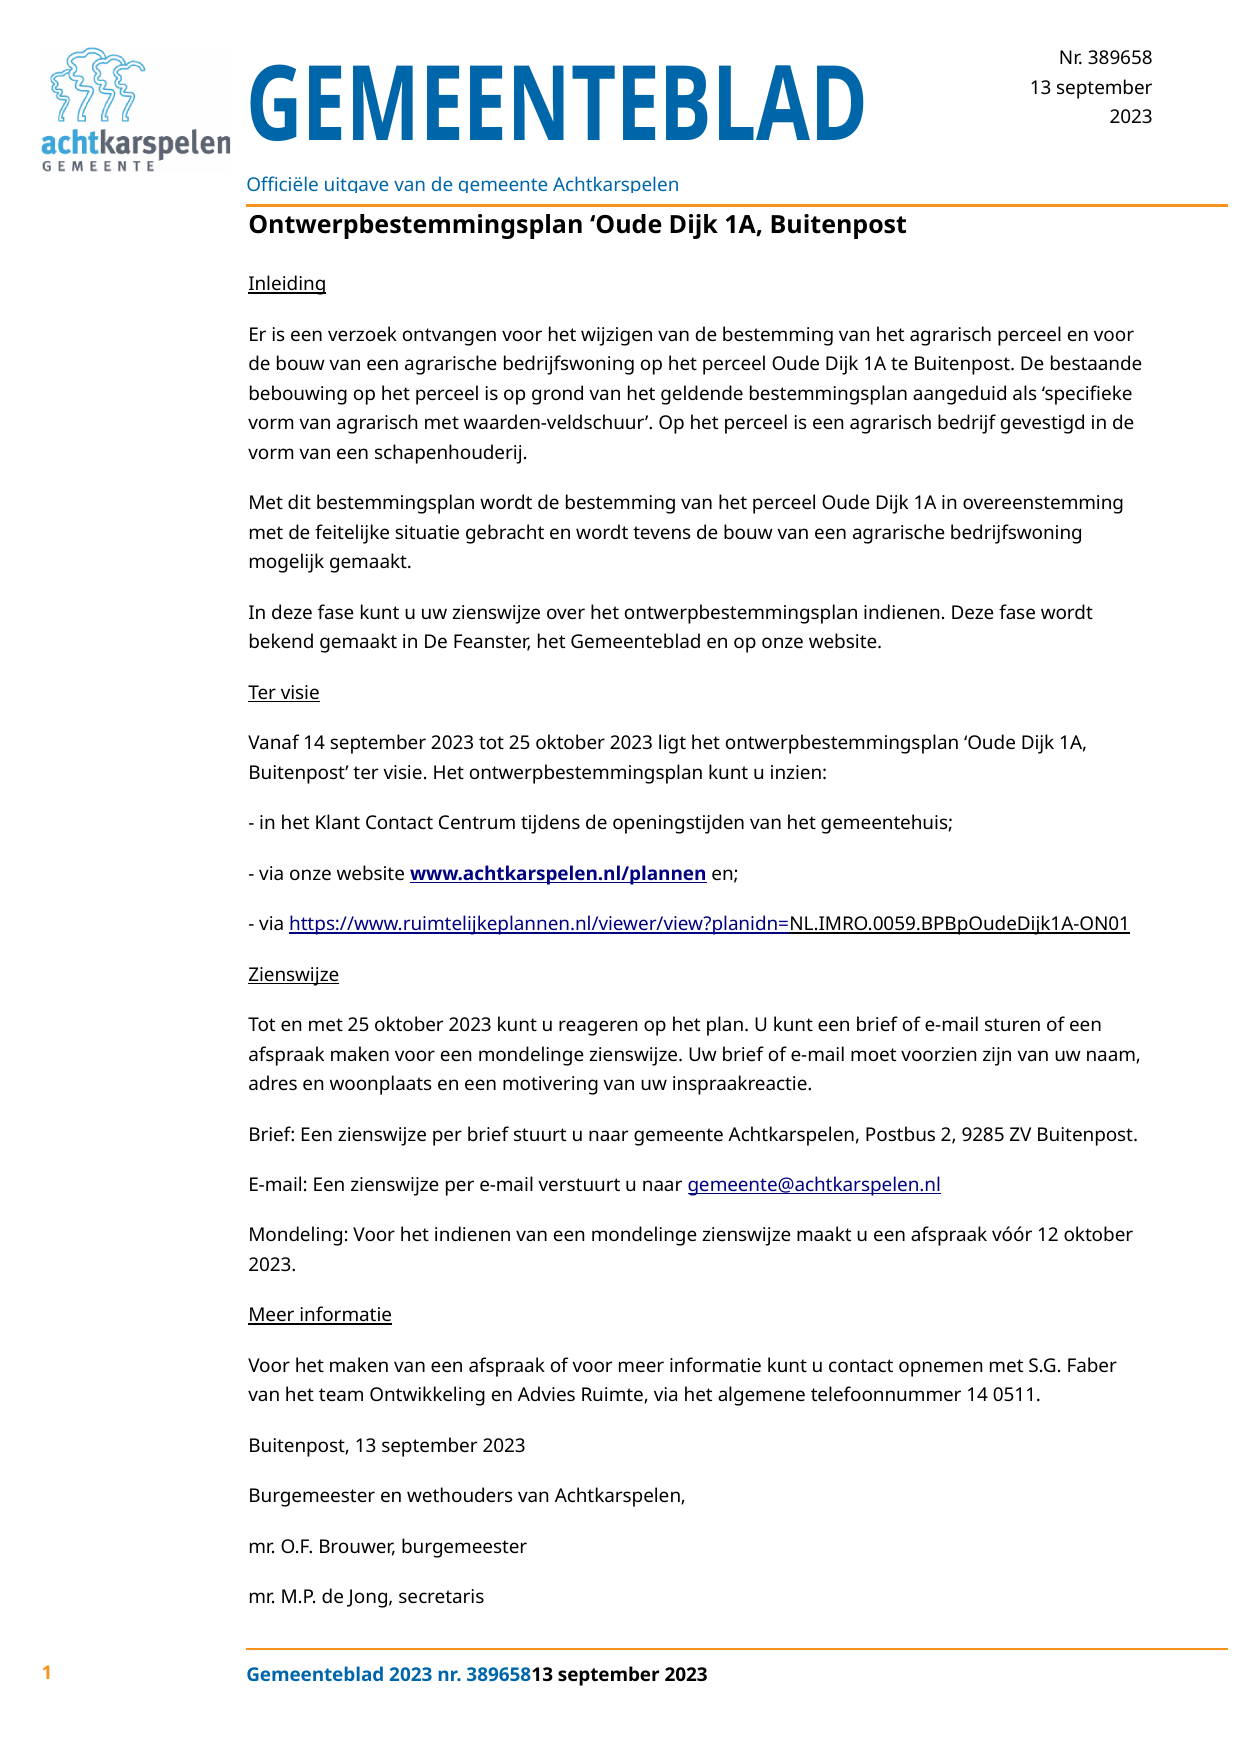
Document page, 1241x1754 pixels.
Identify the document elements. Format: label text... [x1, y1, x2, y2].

text Buitenpost, 13 september 2023 [248, 1432, 1152, 1458]
text Zienswijze [248, 961, 1152, 986]
picture [41, 47, 231, 172]
text Voor het maken van een afspraak of voor meer informatie kunt u contact opnemen met S.G. Faber van het team Ontwikkeling en Advies Ruimte, via het algemene telefoonnummer 14 0511. [248, 1352, 1152, 1407]
text Tot en met 25 oktober 2023 kunt u reageren op het plan. U kunt een brief of e-mail sturen of een afspraak maken voor een mondelinge zienswijze. Uw brief of e-mail moet voorzien zijn van uw naam, adres en woonplaats en een motivering van uw inspraakreactie. [248, 1011, 1152, 1096]
text Mondeling: Voor het indienen van een mondelinge zienswijze maakt u een afspraak vóór 12 oktober 2023. [248, 1222, 1152, 1277]
text - via onze website www.achtkarspelen.nl/plannen en; [248, 860, 1152, 886]
text mr. M.P. de Jong, secretaris [248, 1583, 1152, 1609]
text Burgemeester en wethouders van Achtkarspelen, [248, 1482, 1152, 1508]
text Ontwerpbestemmingsplan ‘Oude Dijk 1A, Buitenpost [248, 207, 1152, 241]
text In deze fase kunt u uw zienswijze over het ontwerpbestemmingsplan indienen. Deze fase wordt bekend gemaakt in De Feanster, het Gemeenteblad en op onze website. [248, 599, 1152, 654]
text Ter visie [248, 679, 1152, 705]
text E-mail: Een zienswijze per e-mail verstuurt u naar gemeente@achtkarspelen.nl [248, 1171, 1152, 1197]
text Er is een verzoek ontvangen voor het wijzigen van de bestemming van het agrarisch perceel en voor de bouw van een agrarische bedrijfswoning op het perceel Oude Dijk 1A te Buitenpost. De bestaande bebouwing op het perceel is op grond van het geldende bestemmingsplan aangeduid als ‘specifieke vorm van agrarisch met waarden-veldschuur’. Op het perceel is een agrarisch bedrijf gevestigd in de vorm van een schapenhouderij. [248, 321, 1152, 465]
text Meer informatie [248, 1302, 1152, 1327]
text - in het Klant Contact Centrum tijdens de openingstijden van het gemeentehuis; [248, 809, 1152, 835]
text Inleiding [248, 270, 1152, 296]
text Met dit bestemmingsplan wordt de bestemming van het perceel Oude Dijk 1A in overeenstemming met de feitelijke situatie gebracht en wordt tevens de bouw van een agrarische bedrijfswoning mogelijk gemaakt. [248, 489, 1152, 574]
text Brief: Een zienswijze per brief stuurt u naar gemeente Achtkarspelen, Postbus 2, 9285 ZV Buitenpost. [248, 1121, 1152, 1146]
text - via https://www.ruimtelijkeplannen.nl/viewer/view?planidn=NL.IMRO.0059.BPBpOudeDijk1A-ON01 [248, 910, 1152, 936]
text mr. O.F. Brouwer, burgemeester [248, 1533, 1152, 1558]
text Vanaf 14 september 2023 tot 25 oktober 2023 ligt het ontwerpbestemmingsplan ‘Oude Dijk 1A, Buitenpost’ ter visie. Het ontwerpbestemmingsplan kunt u inzien: [248, 729, 1152, 785]
